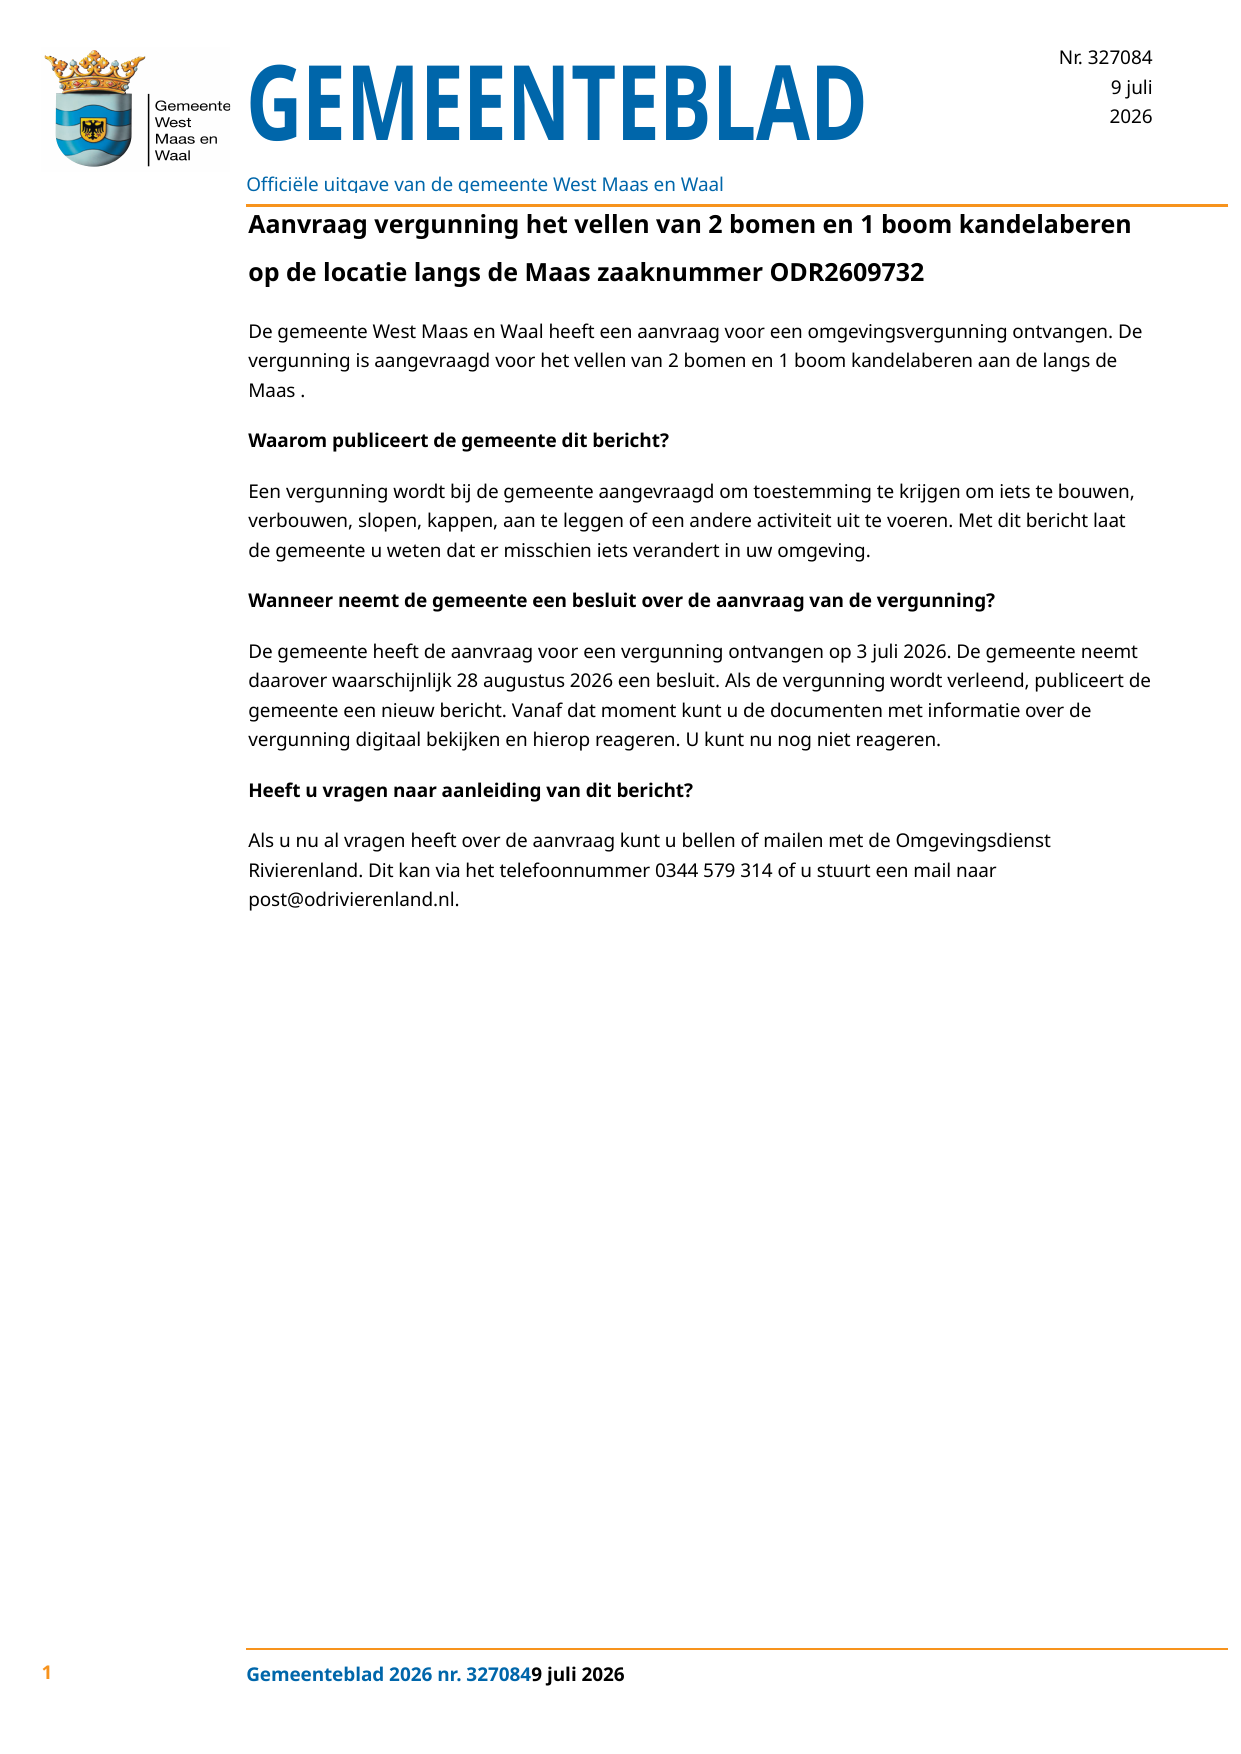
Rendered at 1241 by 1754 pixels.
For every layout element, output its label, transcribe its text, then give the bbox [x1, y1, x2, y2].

text Wanneer neemt de gemeente een besluit over de aanvraag van de vergunning? [248, 587, 1152, 613]
text Aanvraag vergunning het vellen van 2 bomen en 1 boom kandelaberen op de locatie langs de Maas zaaknummer ODR2609732 [248, 207, 1152, 288]
text Waarom publiceert de gemeente dit bericht? [248, 427, 1152, 453]
text Als u nu al vragen heeft over de aanvraag kunt u bellen of mailen met de Omgevingsdienst Rivierenland. Dit kan via het telefoonnummer 0344 579 314 of u stuurt een mail naar post@odrivierenland.nl. [248, 827, 1152, 912]
picture [41, 47, 231, 172]
text De gemeente West Maas en Waal heeft een aanvraag voor een omgevingsvergunning ontvangen. De vergunning is aangevraagd voor het vellen van 2 bomen en 1 boom kandelaberen aan de langs de Maas . [248, 318, 1152, 403]
text Heeft u vragen naar aanleiding van dit bericht? [248, 777, 1152, 803]
text Een vergunning wordt bij de gemeente aangevraagd om toestemming te krijgen om iets te bouwen, verbouwen, slopen, kappen, aan te leggen of een andere activiteit uit te voeren. Met dit bericht laat de gemeente u weten dat er misschien iets verandert in uw omgeving. [248, 478, 1152, 563]
text De gemeente heeft de aanvraag voor een vergunning ontvangen op 3 juli 2026. De gemeente neemt daarover waarschijnlijk 28 augustus 2026 een besluit. Als de vergunning wordt verleend, publiceert de gemeente een nieuw bericht. Vanaf dat moment kunt u de documenten met informatie over de vergunning digitaal bekijken en hierop reageren. U kunt nu nog niet reageren. [248, 638, 1152, 752]
